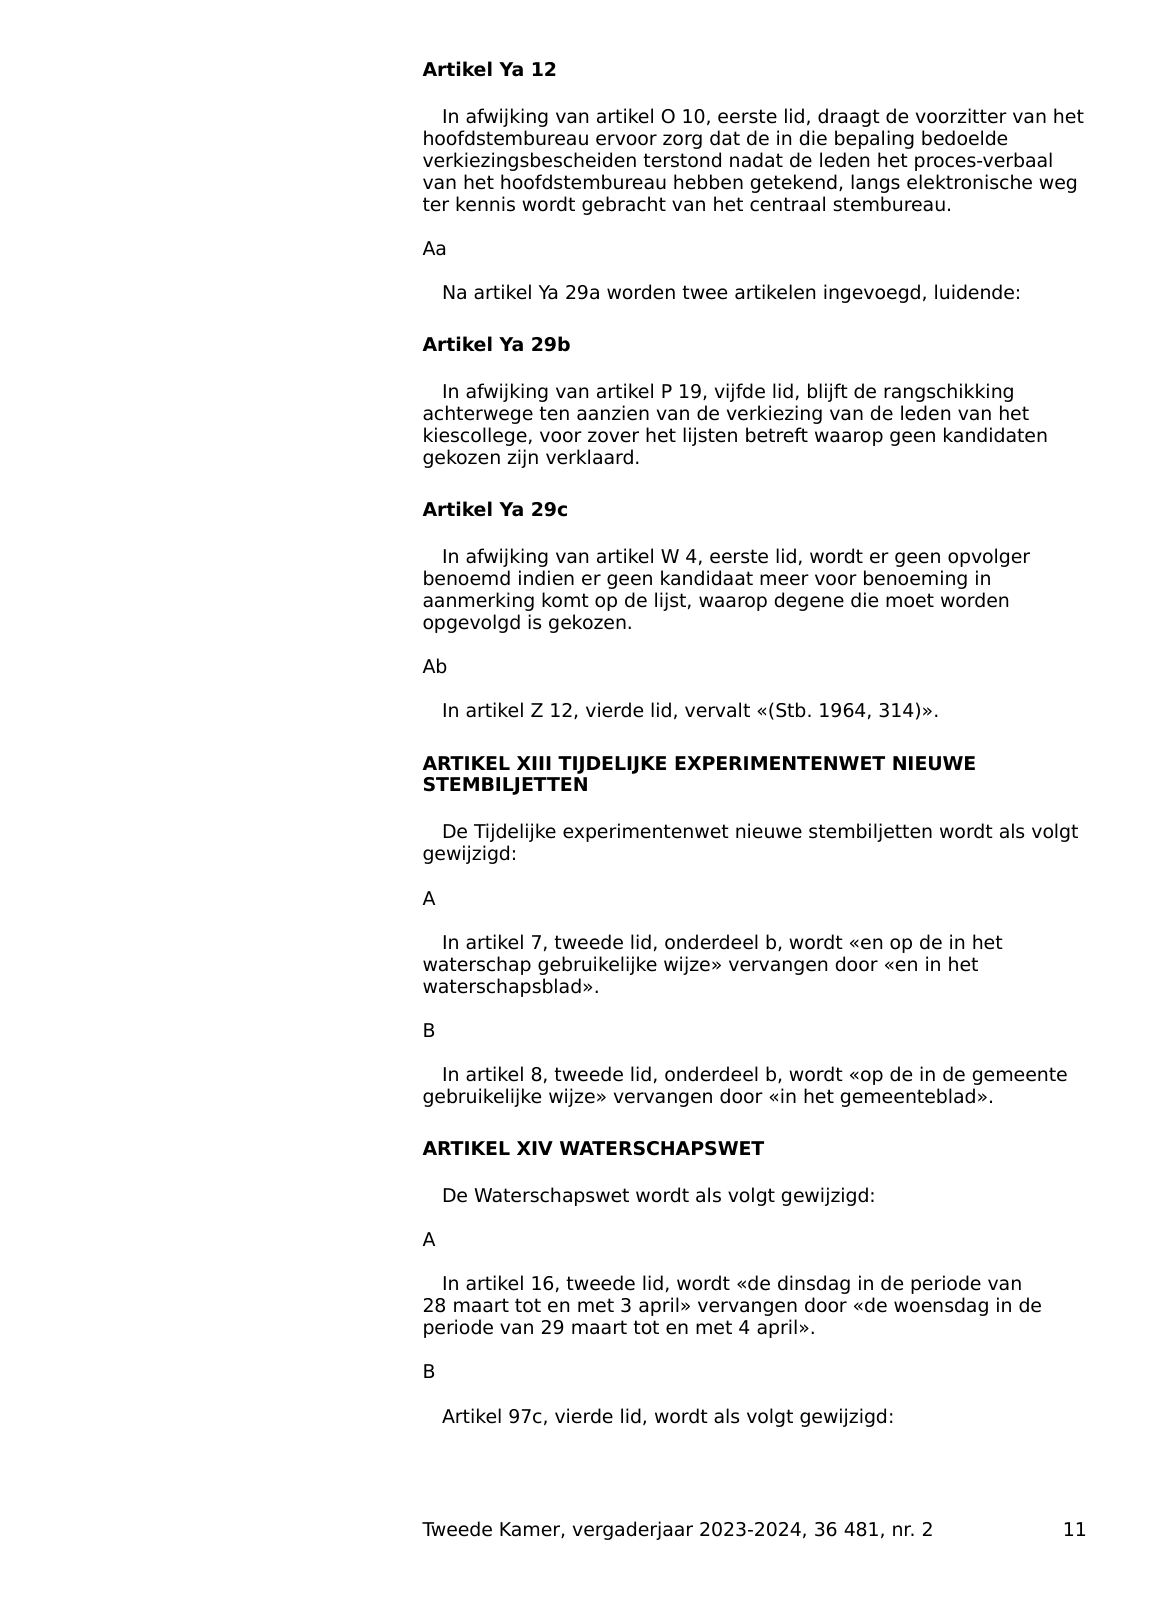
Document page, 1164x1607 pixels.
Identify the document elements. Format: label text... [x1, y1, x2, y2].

text A [422, 887, 1087, 909]
text Artikel 97c, vierde lid, wordt als volgt gewijzigd: [422, 1406, 1087, 1427]
text De Waterschapswet wordt als volgt gewijzigd: [422, 1185, 1087, 1207]
text In afwijking van artikel O 10, eerste lid, draagt de voorzitter van het hoofdstembureau ervoor zorg dat de in die bepaling bedoelde verkiezingsbescheiden terstond nadat de leden het proces-verbaal van het hoofdstembureau hebben getekend, langs elektronische weg ter kennis wordt gebracht van het centraal stembureau. [422, 106, 1087, 216]
text De Tijdelijke experimentenwet nieuwe stembiljetten wordt als volgt gewijzigd: [422, 821, 1087, 865]
subtitle Artikel Ya 12 [422, 59, 1087, 81]
text Na artikel Ya 29a worden twee artikelen ingevoegd, luidende: [422, 282, 1087, 304]
subtitle ARTIKEL XIII TIJDELIJKE EXPERIMENTENWET NIEUWE STEMBILJETTEN [422, 752, 1087, 796]
subtitle Artikel Ya 29b [422, 334, 1087, 356]
text In artikel 8, tweede lid, onderdeel b, wordt «op de in de gemeente gebruikelijke wijze» vervangen door «in het gemeenteblad». [422, 1064, 1087, 1108]
text In artikel 16, tweede lid, wordt «de dinsdag in de periode van 28 maart tot en met 3 april» vervangen door «de woensdag in de periode van 29 maart tot en met 4 april». [422, 1273, 1087, 1339]
text Aa [422, 238, 1087, 260]
text In artikel Z 12, vierde lid, vervalt «(Stb. 1964, 314)». [422, 700, 1087, 722]
text B [422, 1020, 1087, 1042]
text In artikel 7, tweede lid, onderdeel b, wordt «en op de in het waterschap gebruikelijke wijze» vervangen door «en in het waterschapsblad». [422, 932, 1087, 998]
text A [422, 1229, 1087, 1251]
subtitle ARTIKEL XIV WATERSCHAPSWET [422, 1138, 1087, 1160]
subtitle Artikel Ya 29c [422, 499, 1087, 521]
text In afwijking van artikel W 4, eerste lid, wordt er geen opvolger benoemd indien er geen kandidaat meer voor benoeming in aanmerking komt op de lijst, waarop degene die moet worden opgevolgd is gekozen. [422, 546, 1087, 634]
text In afwijking van artikel P 19, vijfde lid, blijft de rangschikking achterwege ten aanzien van de verkiezing van de leden van het kiescollege, voor zover het lijsten betreft waarop geen kandidaten gekozen zijn verklaard. [422, 381, 1087, 469]
text B [422, 1361, 1087, 1383]
text Ab [422, 656, 1087, 678]
